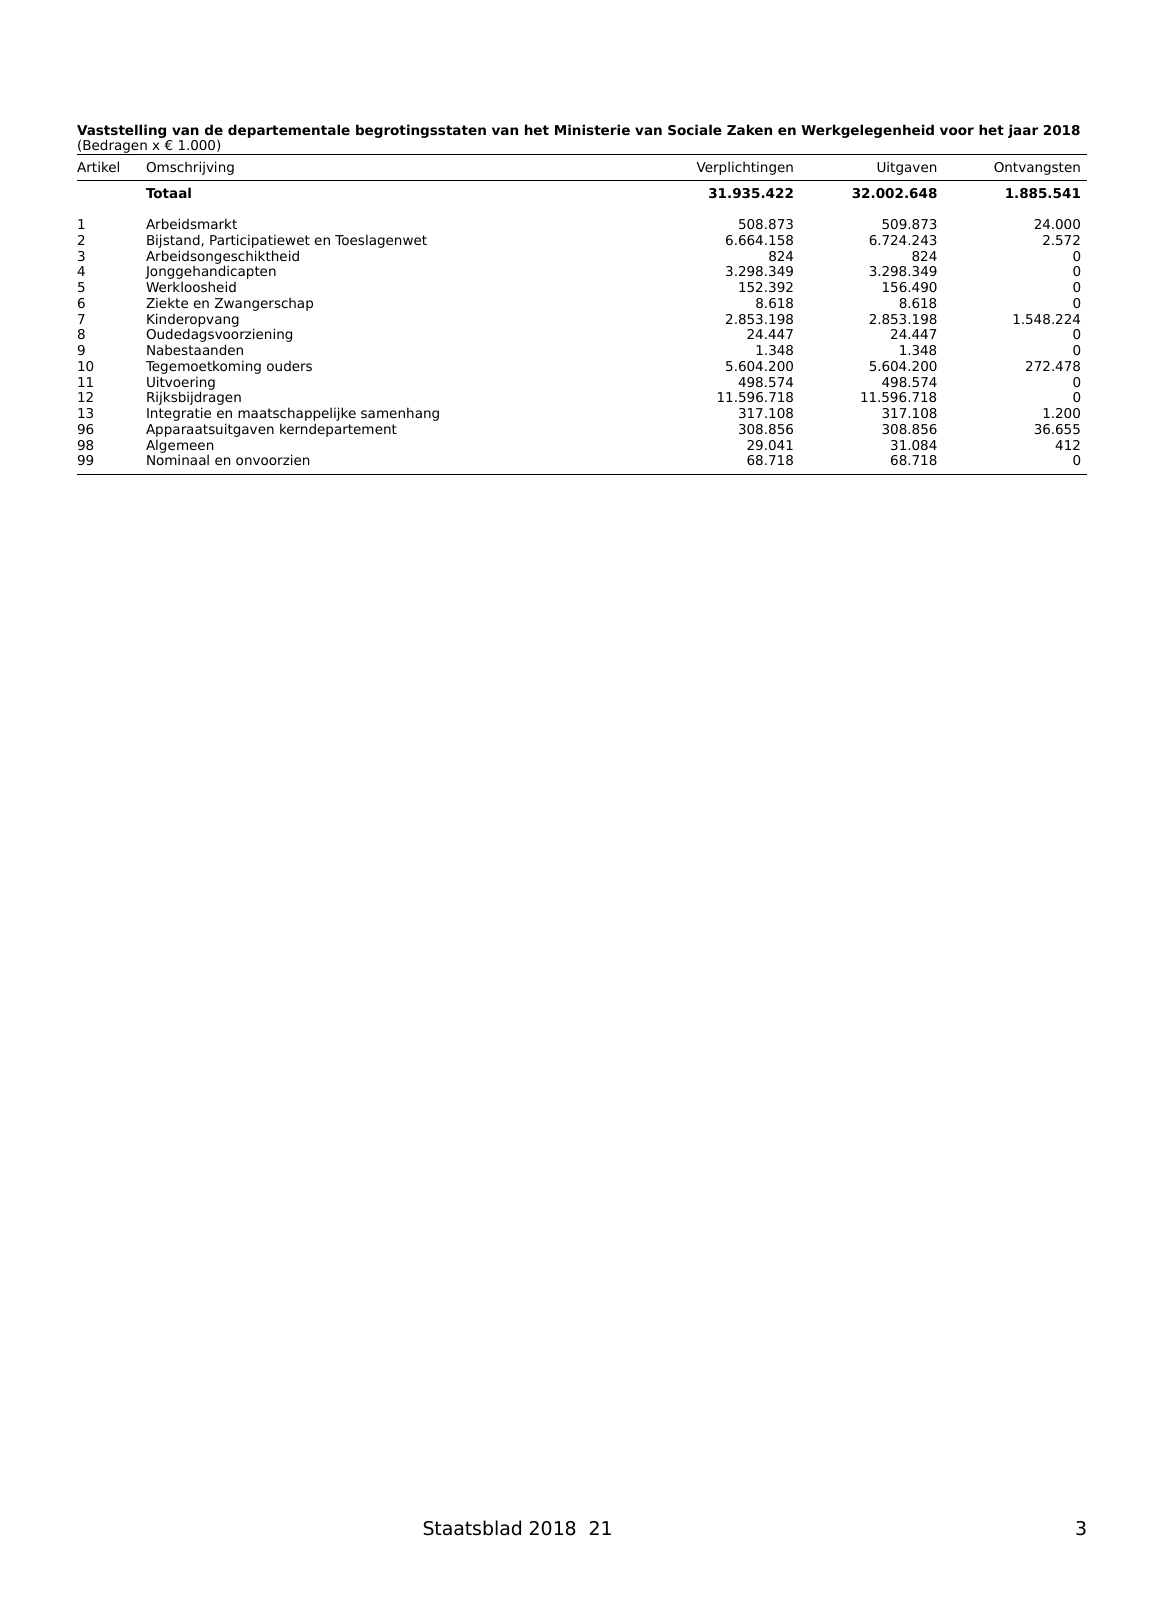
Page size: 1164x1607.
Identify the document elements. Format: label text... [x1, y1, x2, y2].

table_cell Artikel [77, 155, 140, 180]
table_cell Totaal [140, 181, 656, 201]
table_cell 99 [77, 453, 140, 473]
table_cell 509.873 [800, 217, 943, 233]
table_cell 31.084 [800, 437, 943, 453]
table_cell 13 [77, 406, 140, 422]
table_cell 1 [77, 217, 140, 233]
table_cell 156.490 [800, 280, 943, 296]
table_cell 3.298.349 [800, 264, 943, 280]
table_cell 1.348 [800, 343, 943, 359]
table_cell 824 [656, 249, 800, 264]
table_cell Nominaal en onvoorzien [140, 453, 656, 473]
table_cell 0 [943, 249, 1087, 264]
table_cell 68.718 [656, 453, 800, 473]
table_cell 3 [77, 249, 140, 264]
table_cell 7 [77, 311, 140, 327]
table_header Vaststelling van de departementale begrotingsstaten van het Ministerie van Sociale Zaken en Werkgelegenheid voor het jaar 2018 (Bedragen x € 1.000) [77, 122, 1087, 154]
table_cell 272.478 [943, 359, 1087, 374]
table_cell 317.108 [800, 406, 943, 422]
table_cell 152.392 [656, 280, 800, 296]
table_cell 1.348 [656, 343, 800, 359]
table_cell 0 [943, 343, 1087, 359]
table_cell Uitgaven [800, 155, 943, 180]
table_cell [800, 201, 943, 217]
table_cell Verplichtingen [656, 155, 800, 180]
table_cell Omschrijving [140, 155, 656, 180]
table_cell Integratie en maatschappelijke samenhang [140, 406, 656, 422]
table_cell Uitvoering [140, 374, 656, 390]
table_cell Jonggehandicapten [140, 264, 656, 280]
table_cell 308.856 [800, 422, 943, 437]
table_cell 2.572 [943, 233, 1087, 248]
table_cell 5.604.200 [656, 359, 800, 374]
table_cell 4 [77, 264, 140, 280]
table_cell 498.574 [800, 374, 943, 390]
table_cell 11.596.718 [800, 390, 943, 406]
table_cell 2.853.198 [656, 311, 800, 327]
table_cell 3.298.349 [656, 264, 800, 280]
table_cell 308.856 [656, 422, 800, 437]
table_cell 0 [943, 390, 1087, 406]
table_cell 11 [77, 374, 140, 390]
table_cell 317.108 [656, 406, 800, 422]
table_cell Arbeidsongeschiktheid [140, 249, 656, 264]
table_cell Bijstand, Participatiewet en Toeslagenwet [140, 233, 656, 248]
table_cell 0 [943, 327, 1087, 343]
table_cell Tegemoetkoming ouders [140, 359, 656, 374]
table_cell Apparaatsuitgaven kerndepartement [140, 422, 656, 437]
table_cell Werkloosheid [140, 280, 656, 296]
table_cell 6.664.158 [656, 233, 800, 248]
table_cell 68.718 [800, 453, 943, 473]
table_cell 8 [77, 327, 140, 343]
table_cell 1.548.224 [943, 311, 1087, 327]
table_cell 5.604.200 [800, 359, 943, 374]
table_cell 0 [943, 264, 1087, 280]
table_cell 8.618 [800, 296, 943, 311]
table_cell 96 [77, 422, 140, 437]
table_cell 2.853.198 [800, 311, 943, 327]
table_cell 24.000 [943, 217, 1087, 233]
table_cell [140, 201, 656, 217]
table_cell Kinderopvang [140, 311, 656, 327]
table_cell 0 [943, 374, 1087, 390]
table_cell 24.447 [656, 327, 800, 343]
table_cell 1.885.541 [943, 181, 1087, 201]
table_cell 824 [800, 249, 943, 264]
table_cell Nabestaanden [140, 343, 656, 359]
table_cell 31.935.422 [656, 181, 800, 201]
table_cell Ontvangsten [943, 155, 1087, 180]
table_cell 29.041 [656, 437, 800, 453]
table_cell 12 [77, 390, 140, 406]
table_cell 0 [943, 296, 1087, 311]
table_cell Algemeen [140, 437, 656, 453]
table_cell [77, 201, 140, 217]
table_cell 0 [943, 453, 1087, 473]
table_cell 8.618 [656, 296, 800, 311]
table_cell 6 [77, 296, 140, 311]
table_cell 498.574 [656, 374, 800, 390]
table_cell 98 [77, 437, 140, 453]
table_cell [656, 201, 800, 217]
table_cell 24.447 [800, 327, 943, 343]
table_cell 6.724.243 [800, 233, 943, 248]
table_cell Oudedagsvoorziening [140, 327, 656, 343]
table_cell 412 [943, 437, 1087, 453]
table_cell 508.873 [656, 217, 800, 233]
table_cell [943, 201, 1087, 217]
table_cell 1.200 [943, 406, 1087, 422]
table_cell 10 [77, 359, 140, 374]
table_cell 9 [77, 343, 140, 359]
table_cell 11.596.718 [656, 390, 800, 406]
table_cell Rijksbijdragen [140, 390, 656, 406]
table_cell 0 [943, 280, 1087, 296]
table_cell 2 [77, 233, 140, 248]
table_cell [77, 181, 140, 201]
table_cell 5 [77, 280, 140, 296]
table_cell Arbeidsmarkt [140, 217, 656, 233]
table_cell 32.002.648 [800, 181, 943, 201]
table_cell Ziekte en Zwangerschap [140, 296, 656, 311]
table_cell 36.655 [943, 422, 1087, 437]
